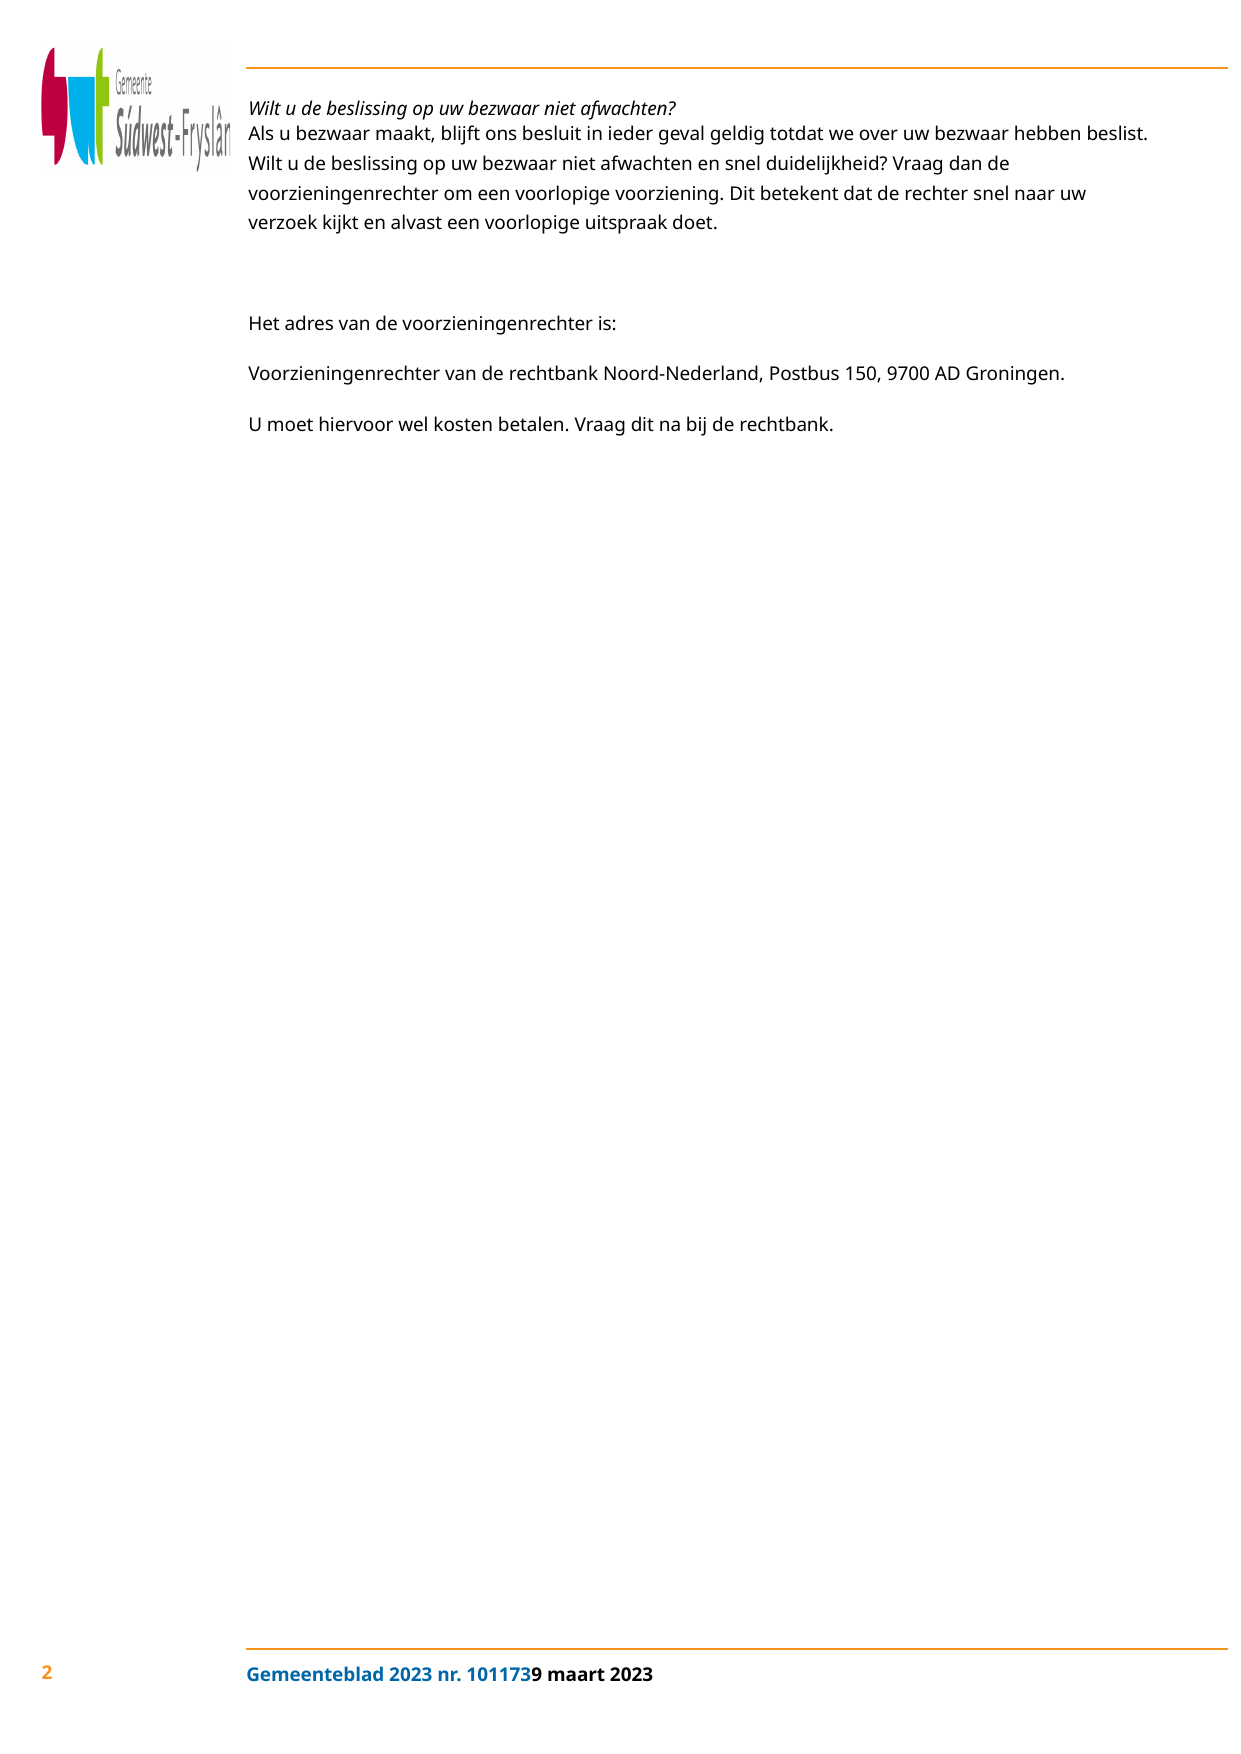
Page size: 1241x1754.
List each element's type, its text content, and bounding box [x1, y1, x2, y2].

text Als u bezwaar maakt, blijft ons besluit in ieder geval geldig totdat we over uw bezwaar hebben beslist. Wilt u de beslissing op uw bezwaar niet afwachten en snel duidelijkheid? Vraag dan de voorzieningenrechter om een voorlopige voorziening. Dit betekent dat de rechter snel naar uw verzoek kijkt en alvast een voorlopige uitspraak doet. [248, 121, 1152, 235]
text Voorzieningenrechter van de rechtbank Noord-Nederland, Postbus 150, 9700 AD Groningen. [248, 361, 1152, 386]
text U moet hiervoor wel kosten betalen. Vraag dit na bij de rechtbank. [248, 411, 1152, 437]
picture [41, 47, 231, 172]
text Wilt u de beslissing op uw bezwaar niet afwachten? [248, 95, 1152, 121]
text Het adres van de voorzieningenrechter is: [248, 310, 1152, 336]
